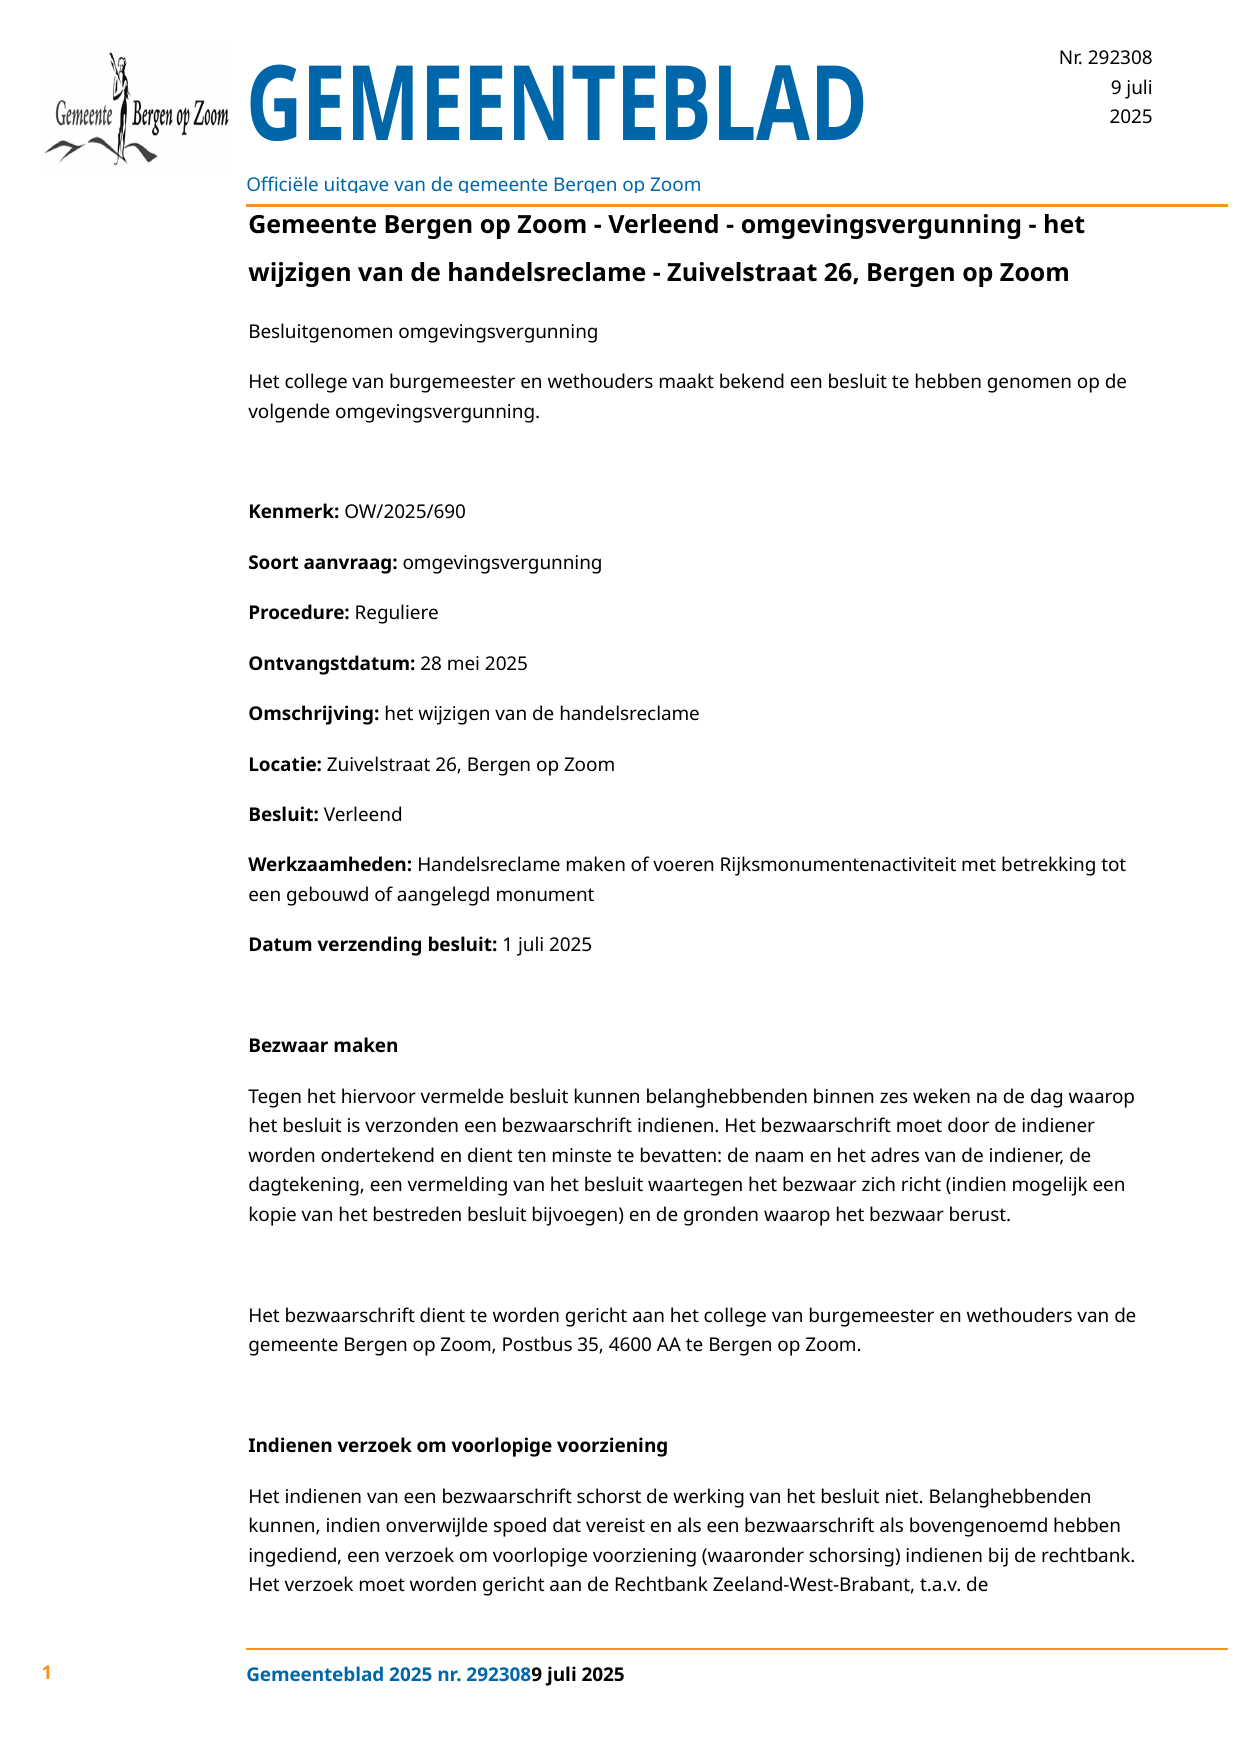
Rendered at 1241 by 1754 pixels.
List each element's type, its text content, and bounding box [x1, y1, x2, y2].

text Kenmerk: OW/2025/690 [248, 499, 1152, 524]
picture [41, 47, 231, 172]
text Bezwaar maken [248, 1032, 1152, 1058]
text Besluitgenomen omgevingsvergunning [248, 318, 1152, 344]
text Datum verzending besluit: 1 juli 2025 [248, 932, 1152, 957]
text Werkzaamheden: Handelsreclame maken of voeren Rijksmonumentenactiviteit met betrekking tot een gebouwd of aangelegd monument [248, 852, 1152, 907]
text Gemeente Bergen op Zoom - Verleend - omgevingsvergunning - het wijzigen van de handelsreclame - Zuivelstraat 26, Bergen op Zoom [248, 207, 1152, 288]
text Soort aanvraag: omgevingsvergunning [248, 549, 1152, 575]
text Locatie: Zuivelstraat 26, Bergen op Zoom [248, 751, 1152, 777]
text Het indienen van een bezwaarschrift schorst de werking van het besluit niet. Belanghebbenden kunnen, indien onverwijlde spoed dat vereist en als een bezwaarschrift als bovengenoemd hebben ingediend, een verzoek om voorlopige voorziening (waaronder schorsing) indienen bij de rechtbank. Het verzoek moet worden gericht aan de Rechtbank Zeeland-West-Brabant, t.a.v. de [248, 1483, 1152, 1597]
text Het bezwaarschrift dient te worden gericht aan het college van burgemeester en wethouders van de gemeente Bergen op Zoom, Postbus 35, 4600 AA te Bergen op Zoom. [248, 1302, 1152, 1357]
text Besluit: Verleend [248, 801, 1152, 827]
text Indienen verzoek om voorlopige voorziening [248, 1432, 1152, 1458]
text Ontvangstdatum: 28 mei 2025 [248, 650, 1152, 676]
text Procedure: Reguliere [248, 599, 1152, 625]
text Tegen het hiervoor vermelde besluit kunnen belanghebbenden binnen zes weken na de dag waarop het besluit is verzonden een bezwaarschrift indienen. Het bezwaarschrift moet door de indiener worden ondertekend en dient ten minste te bevatten: de naam en het adres van de indiener, de dagtekening, een vermelding van het besluit waartegen het bezwaar zich richt (indien mogelijk een kopie van het bestreden besluit bijvoegen) en de gronden waarop het bezwaar berust. [248, 1083, 1152, 1227]
text Omschrijving: het wijzigen van de handelsreclame [248, 700, 1152, 726]
text Het college van burgemeester en wethouders maakt bekend een besluit te hebben genomen op de volgende omgevingsvergunning. [248, 368, 1152, 424]
